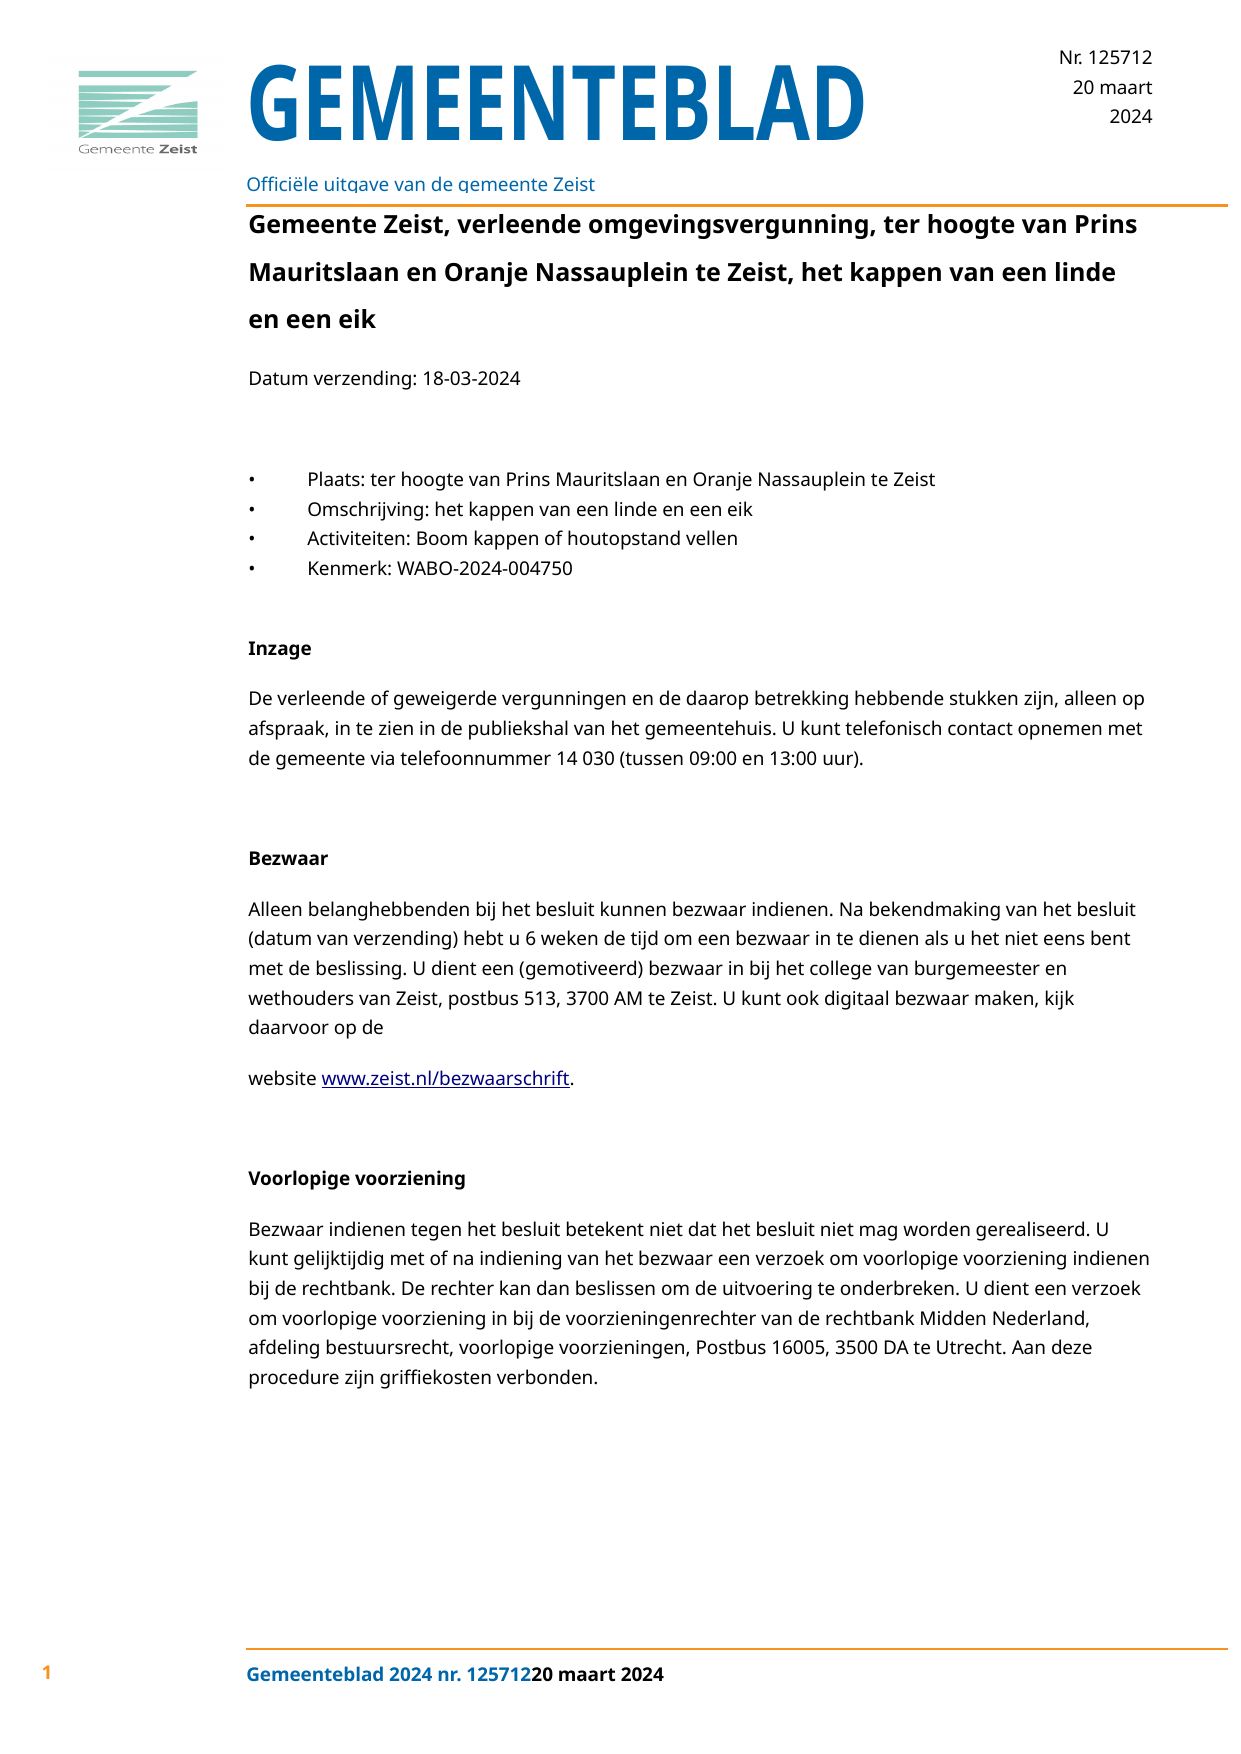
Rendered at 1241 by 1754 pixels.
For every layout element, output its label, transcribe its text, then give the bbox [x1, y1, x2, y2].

list Omschrijving: het kappen van een linde en een eik [248, 496, 1152, 522]
text Inzage [248, 635, 1152, 661]
text Bezwaar indienen tegen het besluit betekent niet dat het besluit niet mag worden gerealiseerd. U kunt gelijktijdig met of na indiening van het bezwaar een verzoek om voorlopige voorziening indienen bij de rechtbank. De rechter kan dan beslissen om de uitvoering te onderbreken. U dient een verzoek om voorlopige voorziening in bij de voorzieningenrechter van de rechtbank Midden Nederland, afdeling bestuursrecht, voorlopige voorzieningen, Postbus 16005, 3500 DA te Utrecht. Aan deze procedure zijn griffiekosten verbonden. [248, 1216, 1152, 1389]
text Alleen belanghebbenden bij het besluit kunnen bezwaar indienen. Na bekendmaking van het besluit (datum van verzending) hebt u 6 weken de tijd om een bezwaar in te dienen als u het niet eens bent met de beslissing. U dient een (gemotiveerd) bezwaar in bij het college van burgemeester en wethouders van Zeist, postbus 513, 3700 AM te Zeist. U kunt ook digitaal bezwaar maken, kijk daarvoor op de [248, 896, 1152, 1040]
text Gemeente Zeist, verleende omgevingsvergunning, ter hoogte van Prins Mauritslaan en Oranje Nassauplein te Zeist, het kappen van een linde en een eik [248, 207, 1152, 336]
list Plaats: ter hoogte van Prins Mauritslaan en Oranje Nassauplein te Zeist [248, 466, 1152, 492]
list Kenmerk: WABO-2024-004750 [248, 555, 1152, 581]
list Activiteiten: Boom kappen of houtopstand vellen [248, 526, 1152, 551]
picture [41, 47, 231, 172]
text Bezwaar [248, 846, 1152, 871]
text website www.zeist.nl/bezwaarschrift. [248, 1065, 1152, 1090]
text Voorlopige voorziening [248, 1166, 1152, 1191]
text De verleende of geweigerde vergunningen en de daarop betrekking hebbende stukken zijn, alleen op afspraak, in te zien in de publiekshal van het gemeentehuis. U kunt telefonisch contact opnemen met de gemeente via telefoonnummer 14 030 (tussen 09:00 en 13:00 uur). [248, 686, 1152, 770]
text Datum verzending: 18-03-2024 [248, 366, 1152, 391]
